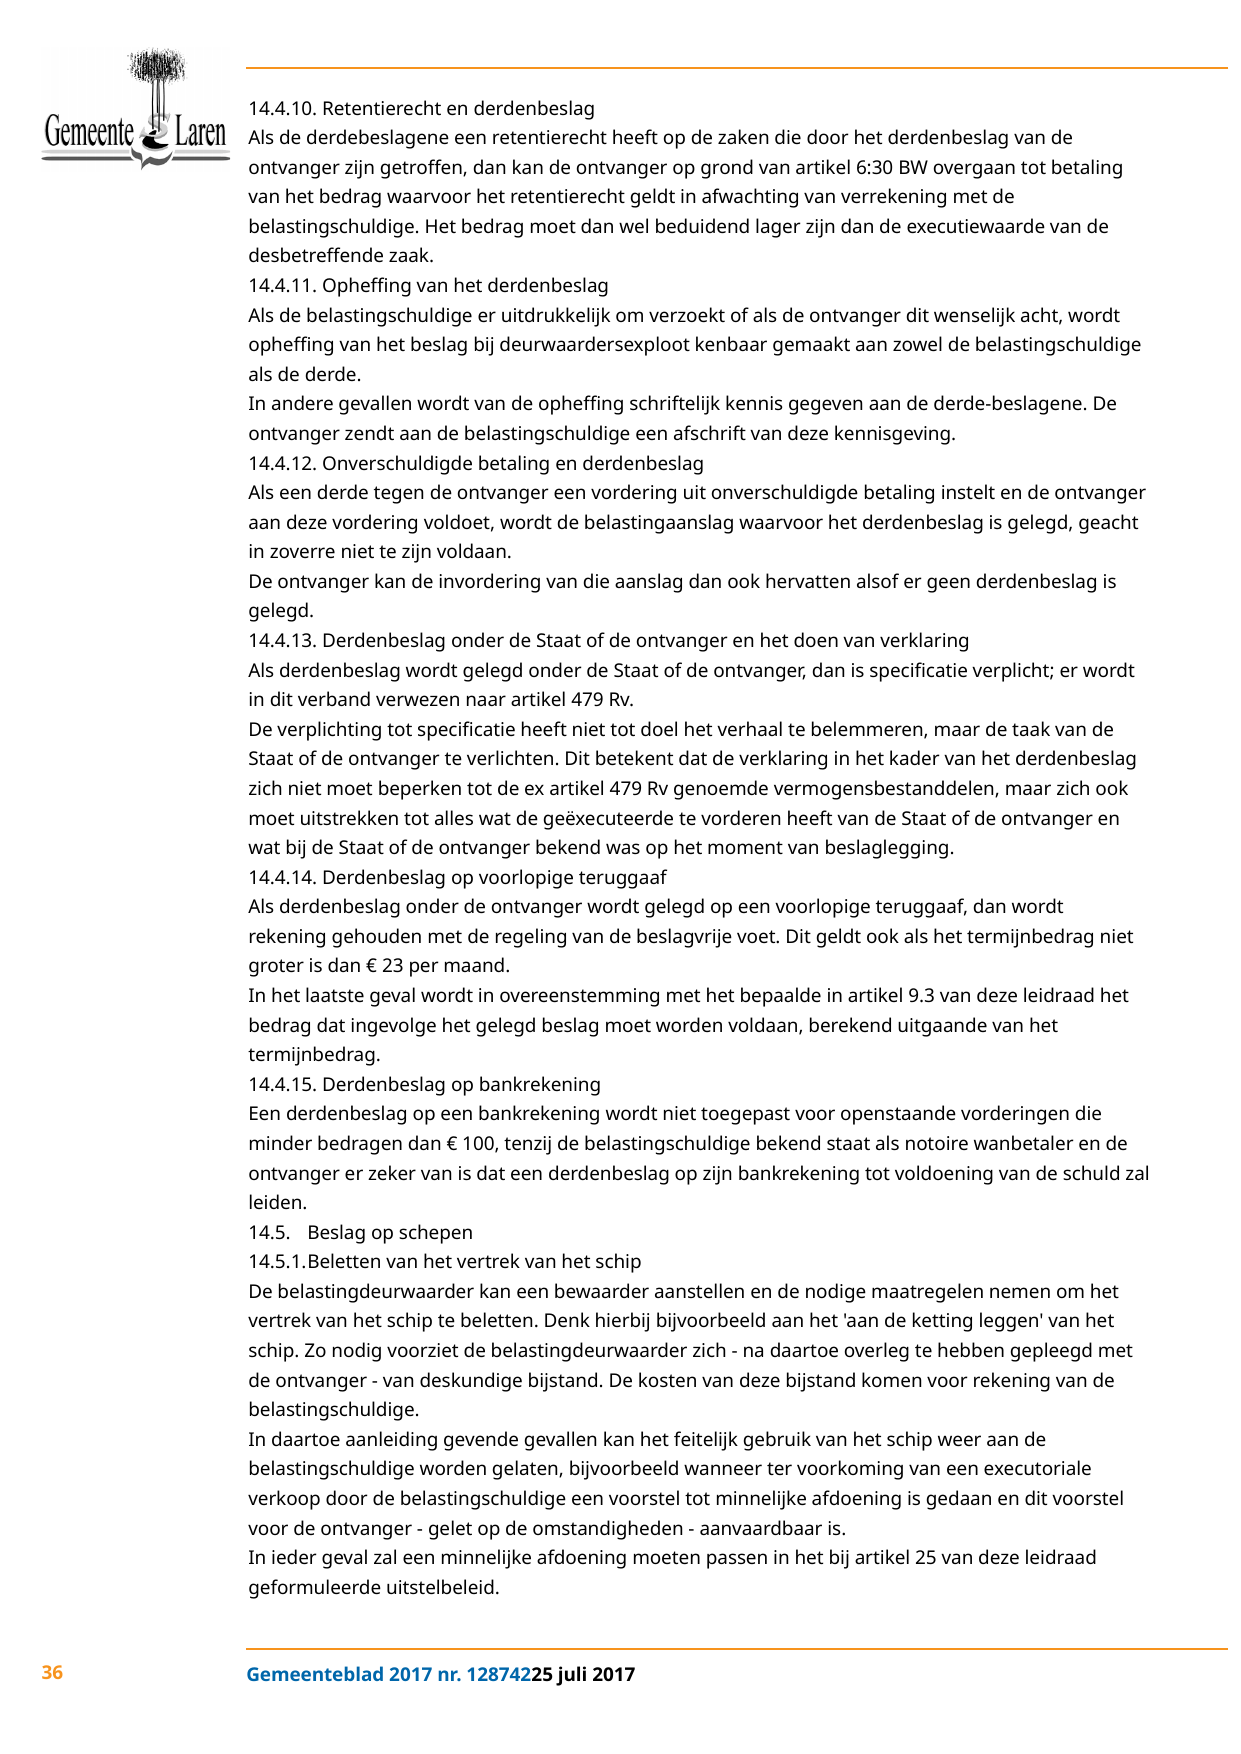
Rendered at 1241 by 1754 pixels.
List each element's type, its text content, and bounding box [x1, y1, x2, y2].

text 14.4.12. Onverschuldigde betaling en derdenbeslag [248, 450, 1152, 476]
list Beletten van het vertrek van het schip [248, 1248, 1152, 1274]
text In andere gevallen wordt van de opheffing schriftelijk kennis gegeven aan de derde-beslagene. De ontvanger zendt aan de belastingschuldige een afschrift van deze kennisgeving. [248, 391, 1152, 446]
text 14.4.13. Derdenbeslag onder de Staat of de ontvanger en het doen van verklaring [248, 627, 1152, 653]
text De ontvanger kan de invordering van die aanslag dan ook hervatten alsof er geen derdenbeslag is gelegd. [248, 568, 1152, 623]
text Als de belastingschuldige er uitdrukkelijk om verzoekt of als de ontvanger dit wenselijk acht, wordt opheffing van het beslag bij deurwaardersexploot kenbaar gemaakt aan zowel de belastingschuldige als de derde. [248, 302, 1152, 387]
text Een derdenbeslag op een bankrekening wordt niet toegepast voor openstaande vorderingen die minder bedragen dan € 100, tenzij de belastingschuldige bekend staat als notoire wanbetaler en de ontvanger er zeker van is dat een derdenbeslag op zijn bankrekening tot voldoening van de schuld zal leiden. [248, 1101, 1152, 1215]
text In ieder geval zal een minnelijke afdoening moeten passen in het bij artikel 25 van deze leidraad geformuleerde uitstelbeleid. [248, 1544, 1152, 1600]
text 14.4.11. Opheffing van het derdenbeslag [248, 272, 1152, 298]
list Beslag op schepen [248, 1219, 1152, 1245]
text 14.4.14. Derdenbeslag op voorlopige teruggaaf [248, 864, 1152, 890]
text De belastingdeurwaarder kan een bewaarder aanstellen en de nodige maatregelen nemen om het vertrek van het schip te beletten. Denk hierbij bijvoorbeeld aan het 'aan de ketting leggen' van het schip. Zo nodig voorziet de belastingdeurwaarder zich - na daartoe overleg te hebben gepleegd met de ontvanger - van deskundige bijstand. De kosten van deze bijstand komen voor rekening van de belastingschuldige. [248, 1278, 1152, 1422]
text Als de derdebeslagene een retentierecht heeft op de zaken die door het derdenbeslag van de ontvanger zijn getroffen, dan kan de ontvanger op grond van artikel 6:30 BW overgaan tot betaling van het bedrag waarvoor het retentierecht geldt in afwachting van verrekening met de belastingschuldige. Het bedrag moet dan wel beduidend lager zijn dan de executiewaarde van de desbetreffende zaak. [248, 124, 1152, 268]
text rekening gehouden met de regeling van de beslagvrije voet. Dit geldt ook als het termijnbedrag niet groter is dan € 23 per maand. [248, 923, 1152, 978]
text Als derdenbeslag onder de ontvanger wordt gelegd op een voorlopige teruggaaf, dan wordt [248, 893, 1152, 919]
text In daartoe aanleiding gevende gevallen kan het feitelijk gebruik van het schip weer aan de belastingschuldige worden gelaten, bijvoorbeeld wanneer ter voorkoming van een executoriale verkoop door de belastingschuldige een voorstel tot minnelijke afdoening is gedaan en dit voorstel voor de ontvanger - gelet op de omstandigheden - aanvaardbaar is. [248, 1426, 1152, 1541]
text Als een derde tegen de ontvanger een vordering uit onverschuldigde betaling instelt en de ontvanger aan deze vordering voldoet, wordt de belastingaanslag waarvoor het derdenbeslag is gelegd, geacht in zoverre niet te zijn voldaan. [248, 479, 1152, 564]
text 14.4.15. Derdenbeslag op bankrekening [248, 1071, 1152, 1097]
text 14.4.10. Retentierecht en derdenbeslag [248, 95, 1152, 121]
picture [41, 47, 231, 172]
text Als derdenbeslag wordt gelegd onder de Staat of de ontvanger, dan is specificatie verplicht; er wordt in dit verband verwezen naar artikel 479 Rv. [248, 657, 1152, 712]
text In het laatste geval wordt in overeenstemming met het bepaalde in artikel 9.3 van deze leidraad het bedrag dat ingevolge het gelegd beslag moet worden voldaan, berekend uitgaande van het termijnbedrag. [248, 982, 1152, 1067]
text De verplichting tot specificatie heeft niet tot doel het verhaal te belemmeren, maar de taak van de Staat of de ontvanger te verlichten. Dit betekent dat de verklaring in het kader van het derdenbeslag zich niet moet beperken tot de ex artikel 479 Rv genoemde vermogensbestanddelen, maar zich ook moet uitstrekken tot alles wat de geëxecuteerde te vorderen heeft van de Staat of de ontvanger en wat bij de Staat of de ontvanger bekend was op het moment van beslaglegging. [248, 716, 1152, 860]
